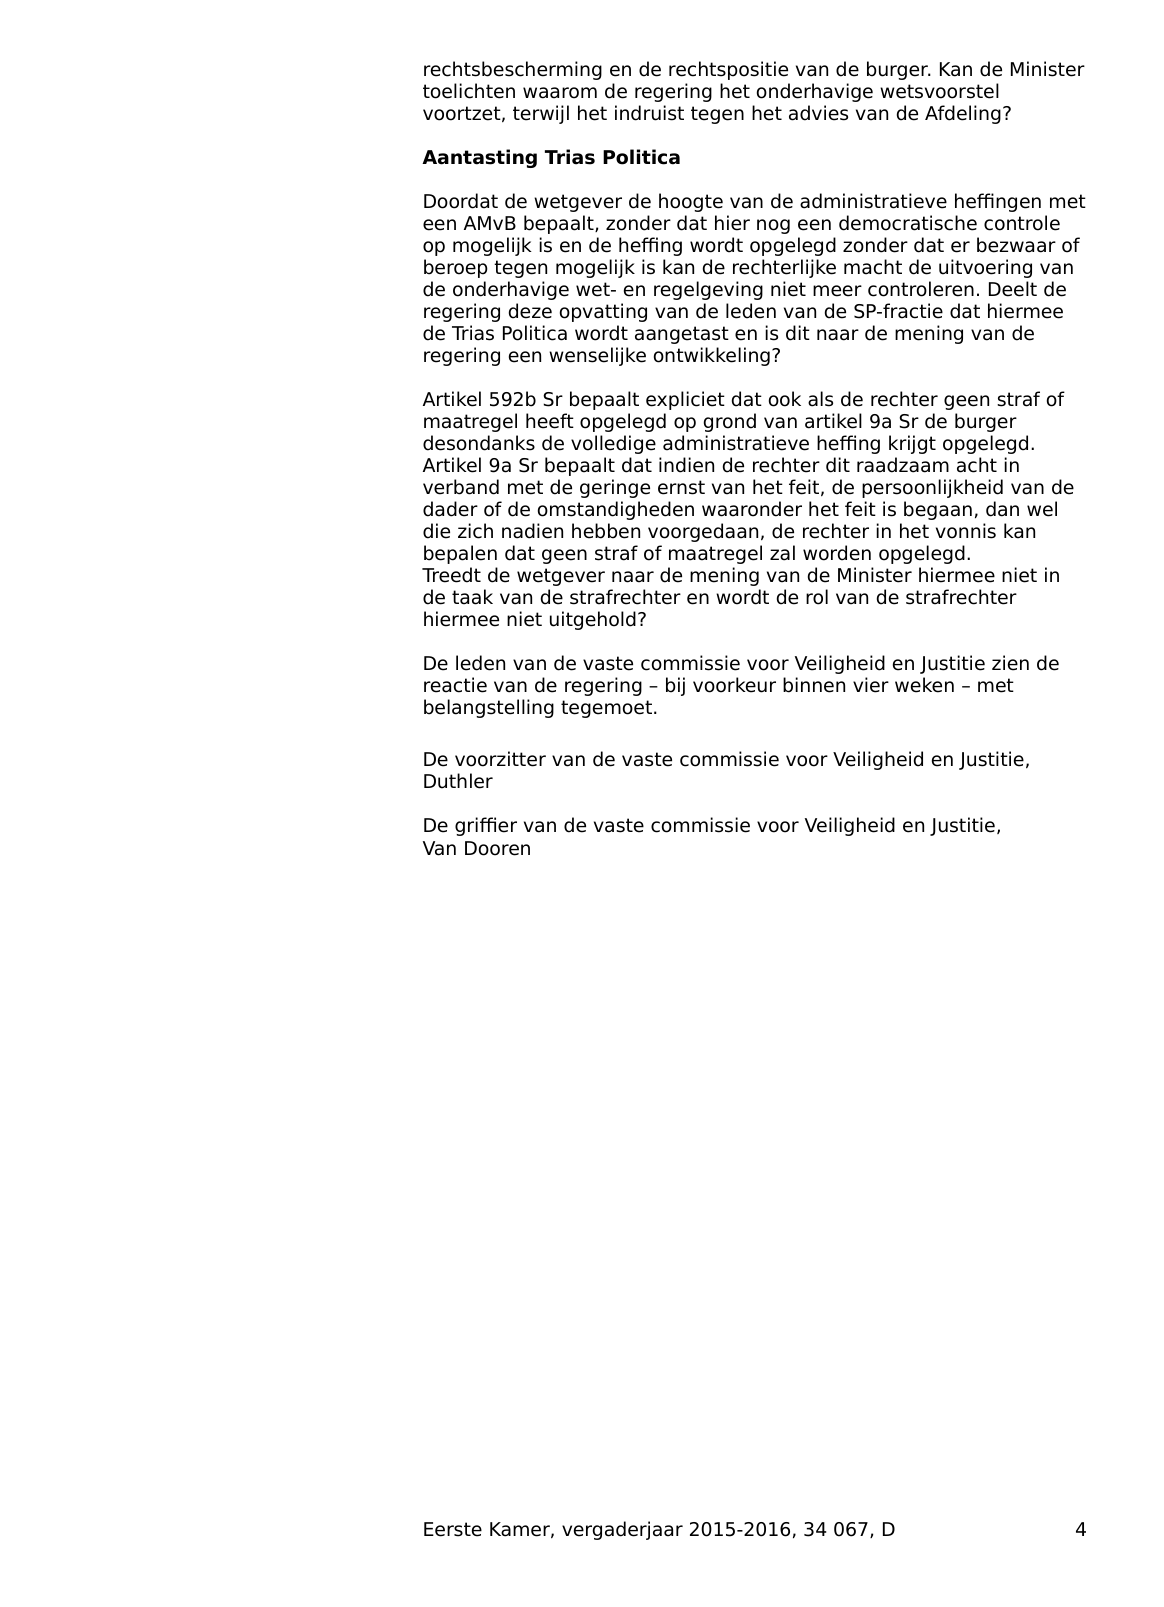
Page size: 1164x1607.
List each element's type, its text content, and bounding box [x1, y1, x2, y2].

text De voorzitter van de vaste commissie voor Veiligheid en Justitie, Duthler [422, 749, 1087, 793]
subtitle Aantasting Trias Politica [422, 147, 1087, 169]
text rechtsbescherming en de rechtspositie van de burger. Kan de Minister toelichten waarom de regering het onderhavige wetsvoorstel voortzet, terwijl het indruist tegen het advies van de Afdeling? [422, 59, 1087, 125]
text De griffier van de vaste commissie voor Veiligheid en Justitie, Van Dooren [422, 815, 1087, 859]
text Treedt de wetgever naar de mening van de Minister hiermee niet in de taak van de strafrechter en wordt de rol van de strafrechter hiermee niet uitgehold? [422, 565, 1087, 631]
text De leden van de vaste commissie voor Veiligheid en Justitie zien de reactie van de regering – bij voorkeur binnen vier weken – met belangstelling tegemoet. [422, 653, 1087, 719]
text Doordat de wetgever de hoogte van de administratieve heffingen met een AMvB bepaalt, zonder dat hier nog een democratische controle op mogelijk is en de heffing wordt opgelegd zonder dat er bezwaar of beroep tegen mogelijk is kan de rechterlijke macht de uitvoering van de onderhavige wet- en regelgeving niet meer controleren. Deelt de regering deze opvatting van de leden van de SP-fractie dat hiermee de Trias Politica wordt aangetast en is dit naar de mening van de regering een wenselijke ontwikkeling? [422, 191, 1087, 367]
text Artikel 592b Sr bepaalt expliciet dat ook als de rechter geen straf of maatregel heeft opgelegd op grond van artikel 9a Sr de burger desondanks de volledige administratieve heffing krijgt opgelegd. Artikel 9a Sr bepaalt dat indien de rechter dit raadzaam acht in verband met de geringe ernst van het feit, de persoonlijkheid van de dader of de omstandigheden waaronder het feit is begaan, dan wel die zich nadien hebben voorgedaan, de rechter in het vonnis kan bepalen dat geen straf of maatregel zal worden opgelegd. [422, 389, 1087, 565]
